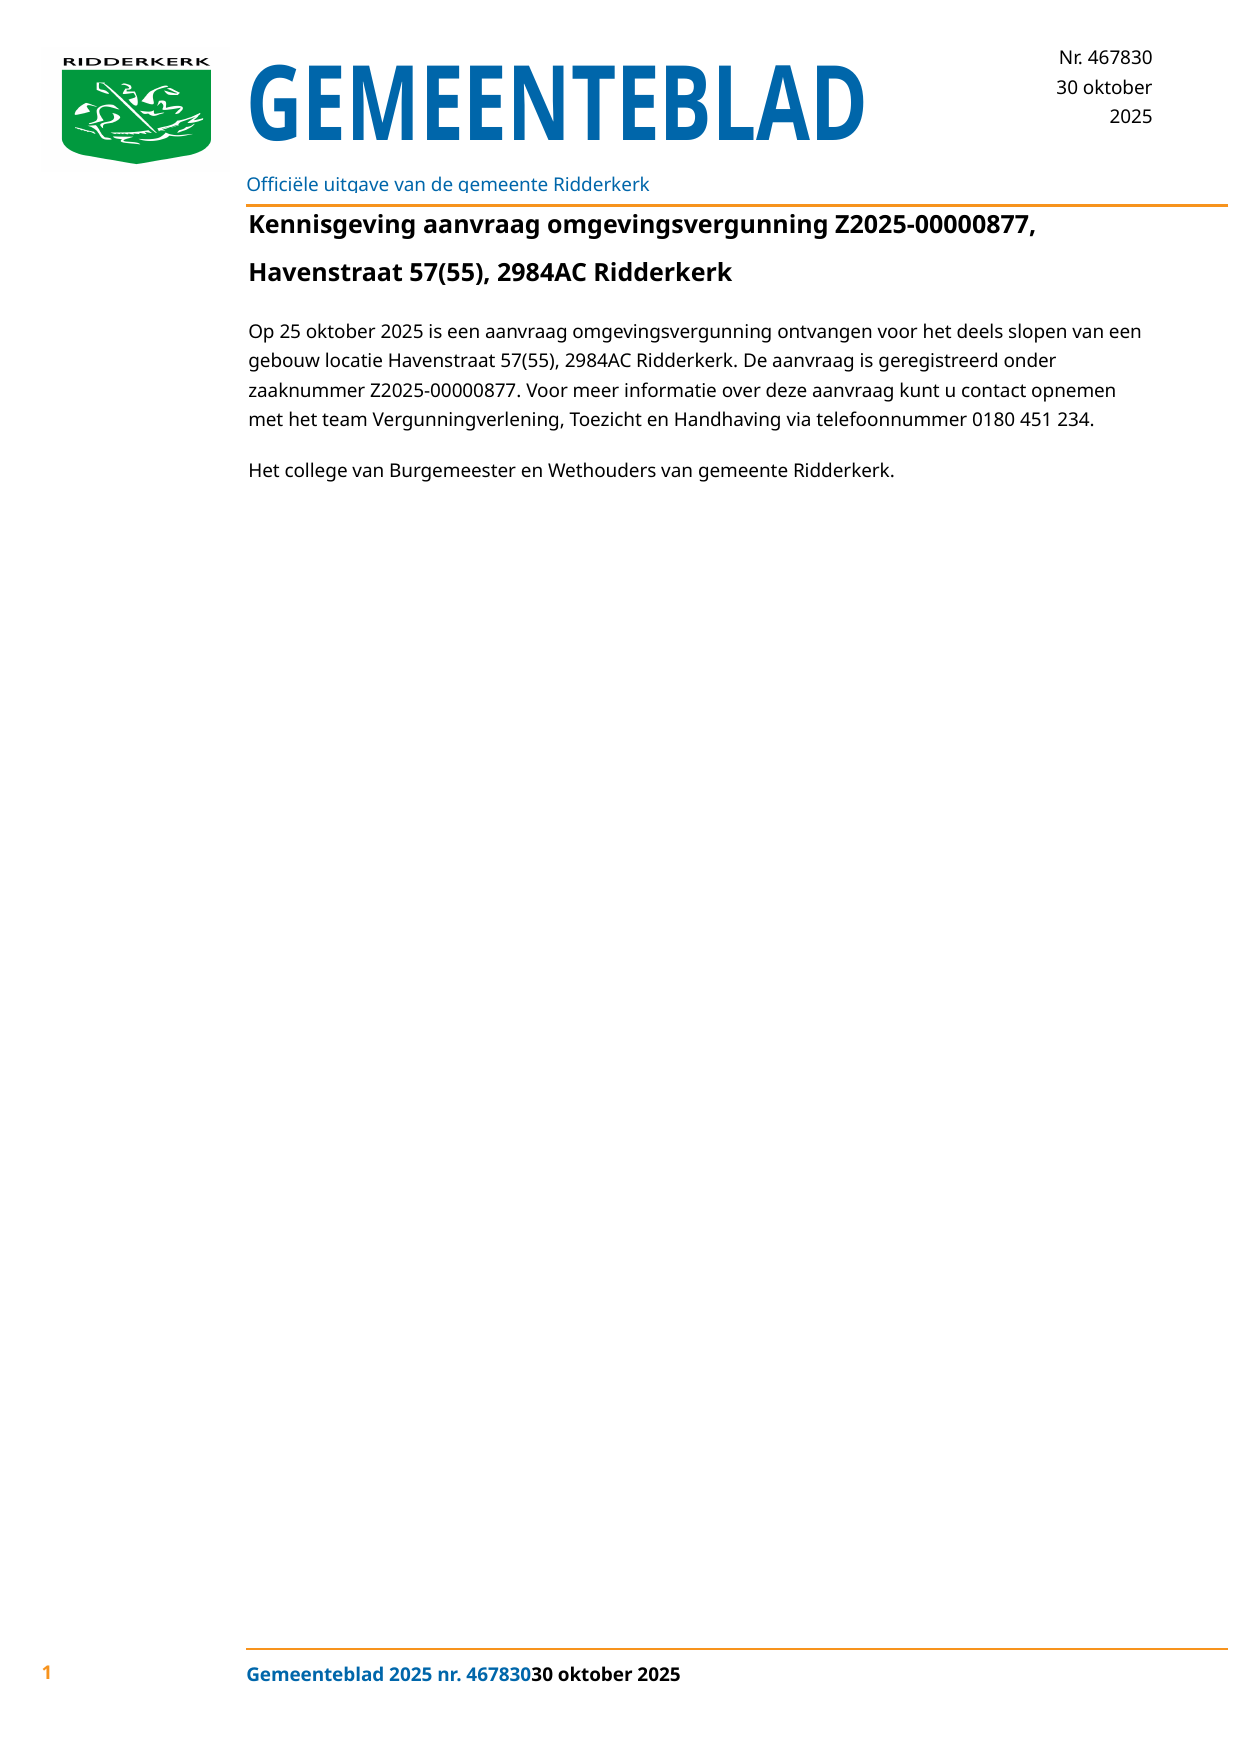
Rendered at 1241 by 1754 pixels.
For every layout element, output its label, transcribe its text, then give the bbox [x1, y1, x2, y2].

text Het college van Burgemeester en Wethouders van gemeente Ridderkerk. [248, 457, 1152, 483]
picture [41, 47, 231, 172]
text Op 25 oktober 2025 is een aanvraag omgevingsvergunning ontvangen voor het deels slopen van een gebouw locatie Havenstraat 57(55), 2984AC Ridderkerk. De aanvraag is geregistreerd onder zaaknummer Z2025-00000877. Voor meer informatie over deze aanvraag kunt u contact opnemen met het team Vergunningverlening, Toezicht en Handhaving via telefoonnummer 0180 451 234. [248, 318, 1152, 432]
text Kennisgeving aanvraag omgevingsvergunning Z2025-00000877, Havenstraat 57(55), 2984AC Ridderkerk [248, 207, 1152, 288]
